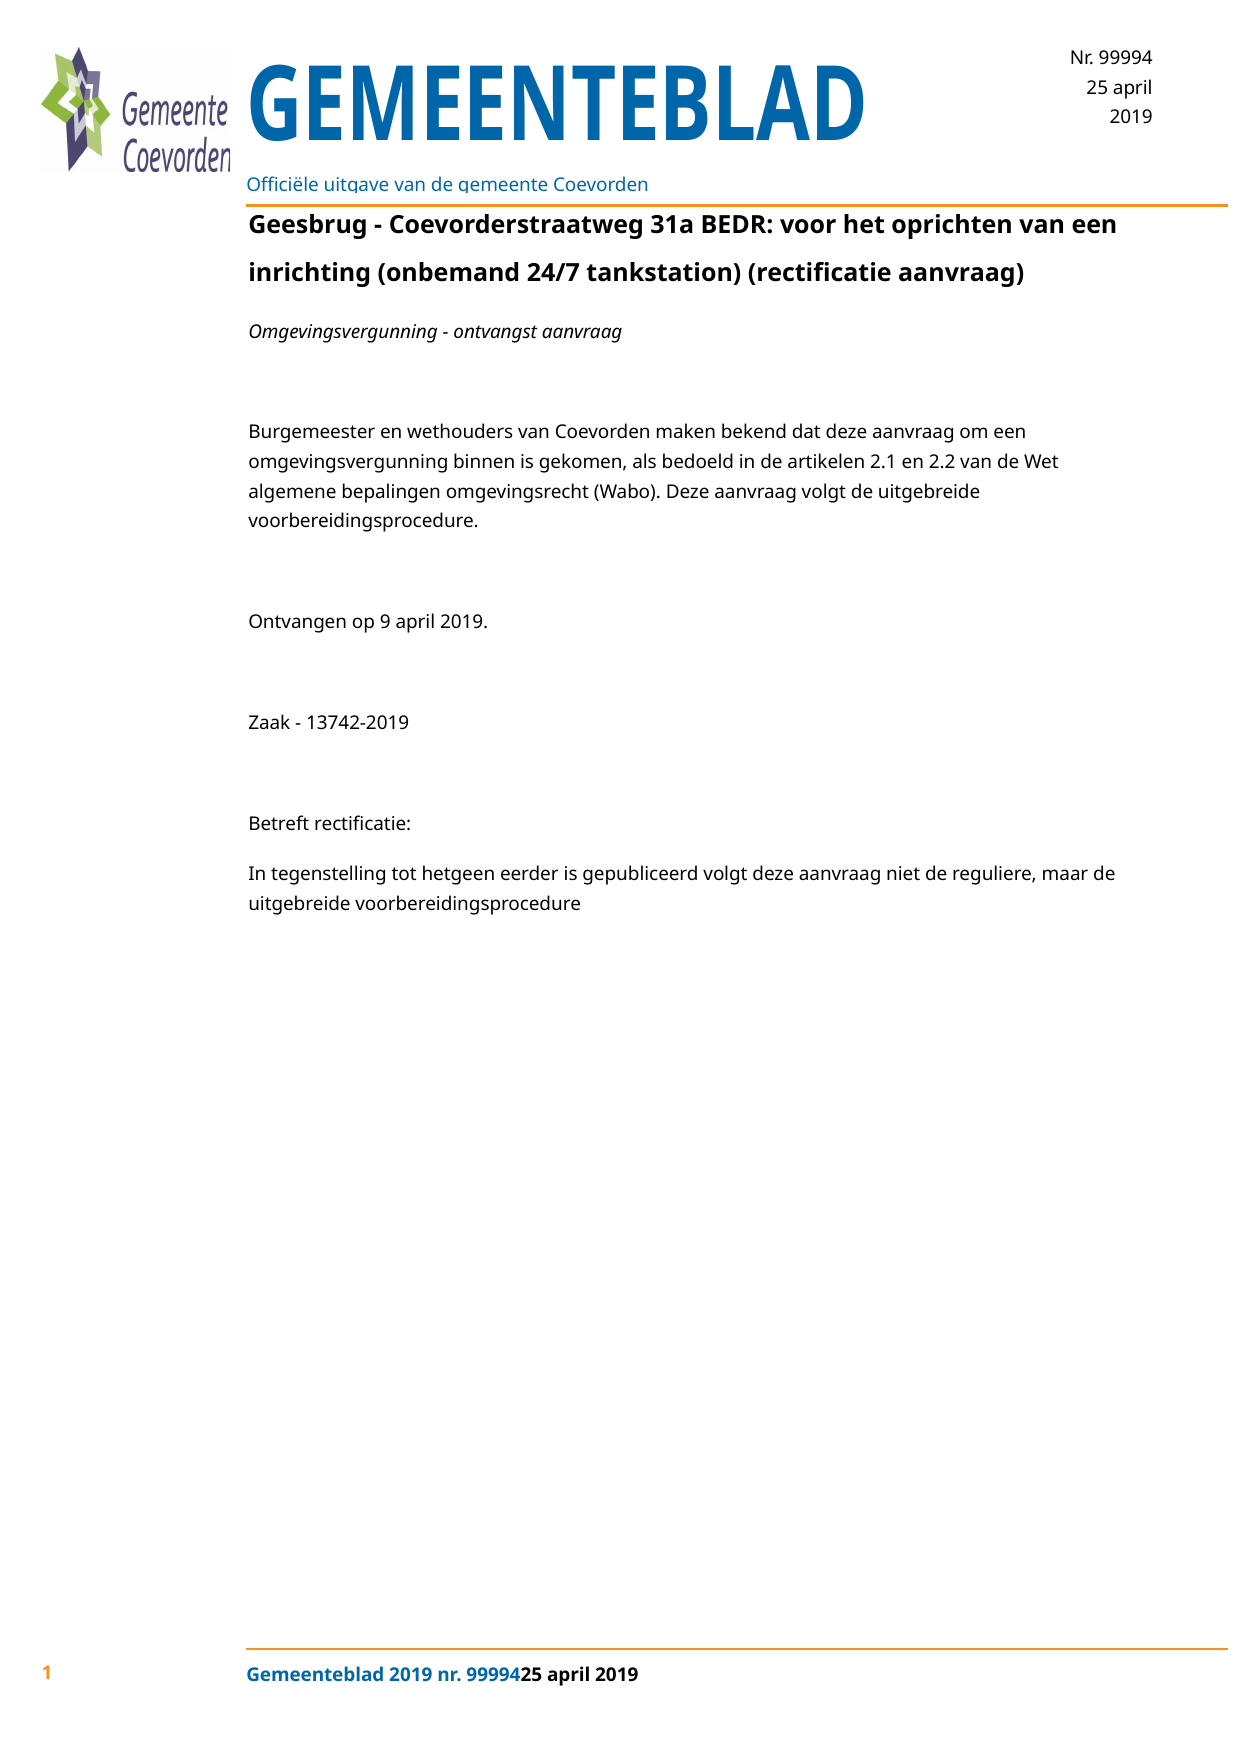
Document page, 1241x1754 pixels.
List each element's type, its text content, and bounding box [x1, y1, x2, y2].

text Burgemeester en wethouders van Coevorden maken bekend dat deze aanvraag om een omgevingsvergunning binnen is gekomen, als bedoeld in de artikelen 2.1 en 2.2 van de Wet algemene bepalingen omgevingsrecht (Wabo). Deze aanvraag volgt de uitgebreide voorbereidingsprocedure. [248, 419, 1152, 533]
text Geesbrug - Coevorderstraatweg 31a BEDR: voor het oprichten van een inrichting (onbemand 24/7 tankstation) (rectificatie aanvraag) [248, 207, 1152, 288]
text Zaak - 13742-2019 [248, 709, 1152, 735]
text Betreft rectificatie: [248, 810, 1152, 836]
picture [41, 47, 231, 172]
text Omgevingsvergunning - ontvangst aanvraag [248, 318, 1152, 344]
text Ontvangen op 9 april 2019. [248, 608, 1152, 634]
text In tegenstelling tot hetgeen eerder is gepubliceerd volgt deze aanvraag niet de reguliere, maar de uitgebreide voorbereidingsprocedure [248, 860, 1152, 916]
